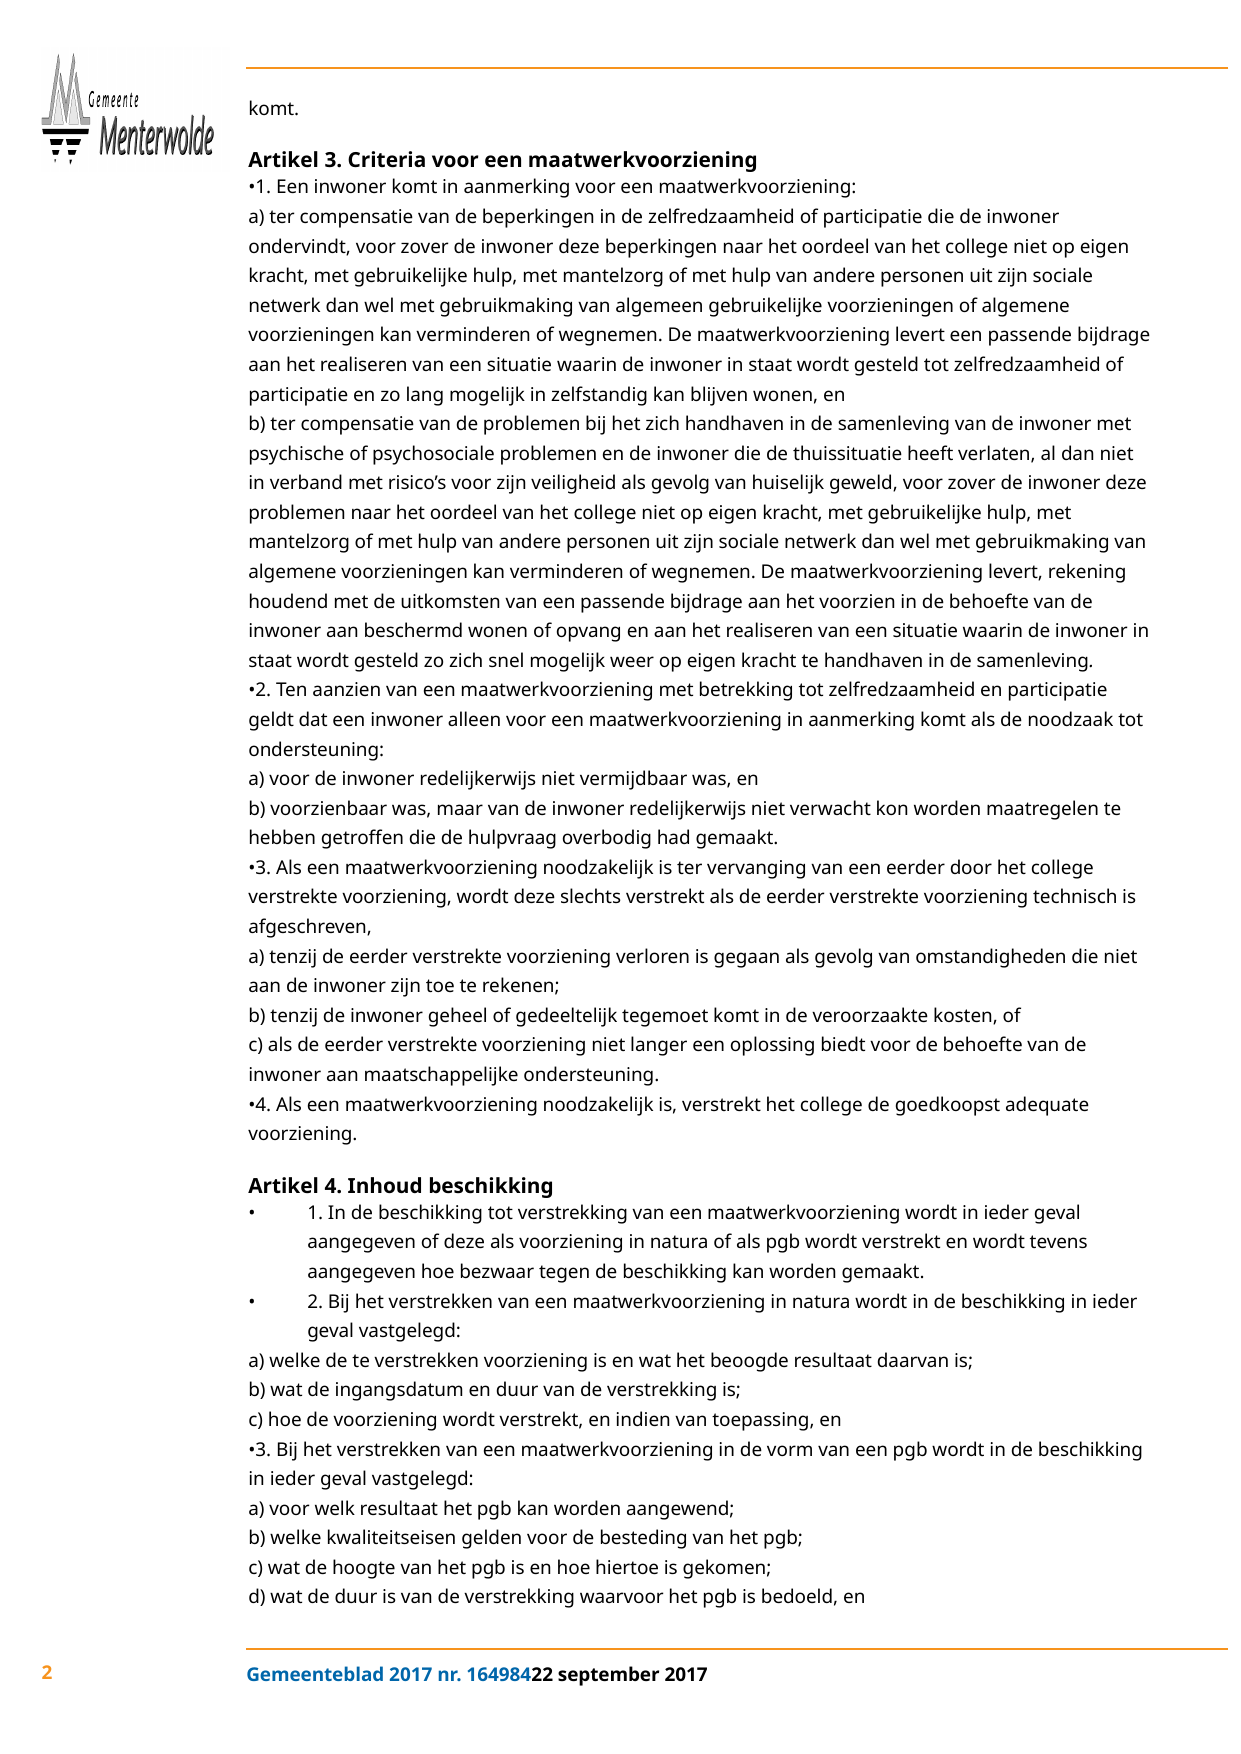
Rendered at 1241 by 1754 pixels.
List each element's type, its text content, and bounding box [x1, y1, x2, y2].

text a) voor welk resultaat het pgb kan worden aangewend; [248, 1495, 1152, 1521]
text a) welke de te verstrekken voorziening is en wat het beoogde resultaat daarvan is; [248, 1347, 1152, 1373]
picture [41, 47, 231, 172]
text a) ter compensatie van de beperkingen in de zelfredzaamheid of participatie die de inwoner ondervindt, voor zover de inwoner deze beperkingen naar het oordeel van het college niet op eigen kracht, met gebruikelijke hulp, met mantelzorg of met hulp van andere personen uit zijn sociale netwerk dan wel met gebruikmaking van algemeen gebruikelijke voorzieningen of algemene voorzieningen kan verminderen of wegnemen. De maatwerkvoorziening levert een passende bijdrage aan het realiseren van een situatie waarin de inwoner in staat wordt gesteld tot zelfredzaamheid of participatie en zo lang mogelijk in zelfstandig kan blijven wonen, en [248, 203, 1152, 406]
text b) welke kwaliteitseisen gelden voor de besteding van het pgb; [248, 1524, 1152, 1550]
text b) voorzienbaar was, maar van de inwoner redelijkerwijs niet verwacht kon worden maatregelen te hebben getroffen die de hulpvraag overbodig had gemaakt. [248, 795, 1152, 850]
text komt. [248, 95, 1152, 121]
text c) als de eerder verstrekte voorziening niet langer een oplossing biedt voor de behoefte van de inwoner aan maatschappelijke ondersteuning. [248, 1032, 1152, 1087]
text Artikel 3. Criteria voor een maatwerkvoorziening [248, 145, 1152, 174]
text a) tenzij de eerder verstrekte voorziening verloren is gegaan als gevolg van omstandigheden die niet aan de inwoner zijn toe te rekenen; [248, 943, 1152, 998]
text b) wat de ingangsdatum en duur van de verstrekking is; [248, 1377, 1152, 1402]
text Artikel 4. Inhoud beschikking [248, 1171, 1152, 1199]
text •4. Als een maatwerkvoorziening noodzakelijk is, verstrekt het college de goedkoopst adequate voorziening. [248, 1091, 1152, 1146]
text •3. Bij het verstrekken van een maatwerkvoorziening in de vorm van een pgb wordt in de beschikking in ieder geval vastgelegd: [248, 1436, 1152, 1491]
text •1. Een inwoner komt in aanmerking voor een maatwerkvoorziening: [248, 174, 1152, 199]
list 2. Bij het verstrekken van een maatwerkvoorziening in natura wordt in de beschikking in ieder geval vastgelegd: [248, 1288, 1152, 1343]
list 1. In de beschikking tot verstrekking van een maatwerkvoorziening wordt in ieder geval aangegeven of deze als voorziening in natura of als pgb wordt verstrekt en wordt tevens aangegeven hoe bezwaar tegen de beschikking kan worden gemaakt. [248, 1199, 1152, 1284]
text c) wat de hoogte van het pgb is en hoe hiertoe is gekomen; [248, 1554, 1152, 1580]
text c) hoe de voorziening wordt verstrekt, en indien van toepassing, en [248, 1406, 1152, 1432]
text •2. Ten aanzien van een maatwerkvoorziening met betrekking tot zelfredzaamheid en participatie geldt dat een inwoner alleen voor een maatwerkvoorziening in aanmerking komt als de noodzaak tot ondersteuning: [248, 677, 1152, 761]
text b) tenzij de inwoner geheel of gedeeltelijk tegemoet komt in de veroorzaakte kosten, of [248, 1002, 1152, 1028]
text •3. Als een maatwerkvoorziening noodzakelijk is ter vervanging van een eerder door het college verstrekte voorziening, wordt deze slechts verstrekt als de eerder verstrekte voorziening technisch is afgeschreven, [248, 854, 1152, 939]
text a) voor de inwoner redelijkerwijs niet vermijdbaar was, en [248, 765, 1152, 791]
text b) ter compensatie van de problemen bij het zich handhaven in de samenleving van de inwoner met psychische of psychosociale problemen en de inwoner die de thuissituatie heeft verlaten, al dan niet in verband met risico’s voor zijn veiligheid als gevolg van huiselijk geweld, voor zover de inwoner deze problemen naar het oordeel van het college niet op eigen kracht, met gebruikelijke hulp, met mantelzorg of met hulp van andere personen uit zijn sociale netwerk dan wel met gebruikmaking van algemene voorzieningen kan verminderen of wegnemen. De maatwerkvoorziening levert, rekening houdend met de uitkomsten van een passende bijdrage aan het voorzien in de behoefte van de inwoner aan beschermd wonen of opvang en aan het realiseren van een situatie waarin de inwoner in staat wordt gesteld zo zich snel mogelijk weer op eigen kracht te handhaven in de samenleving. [248, 410, 1152, 673]
text d) wat de duur is van de verstrekking waarvoor het pgb is bedoeld, en [248, 1584, 1152, 1609]
